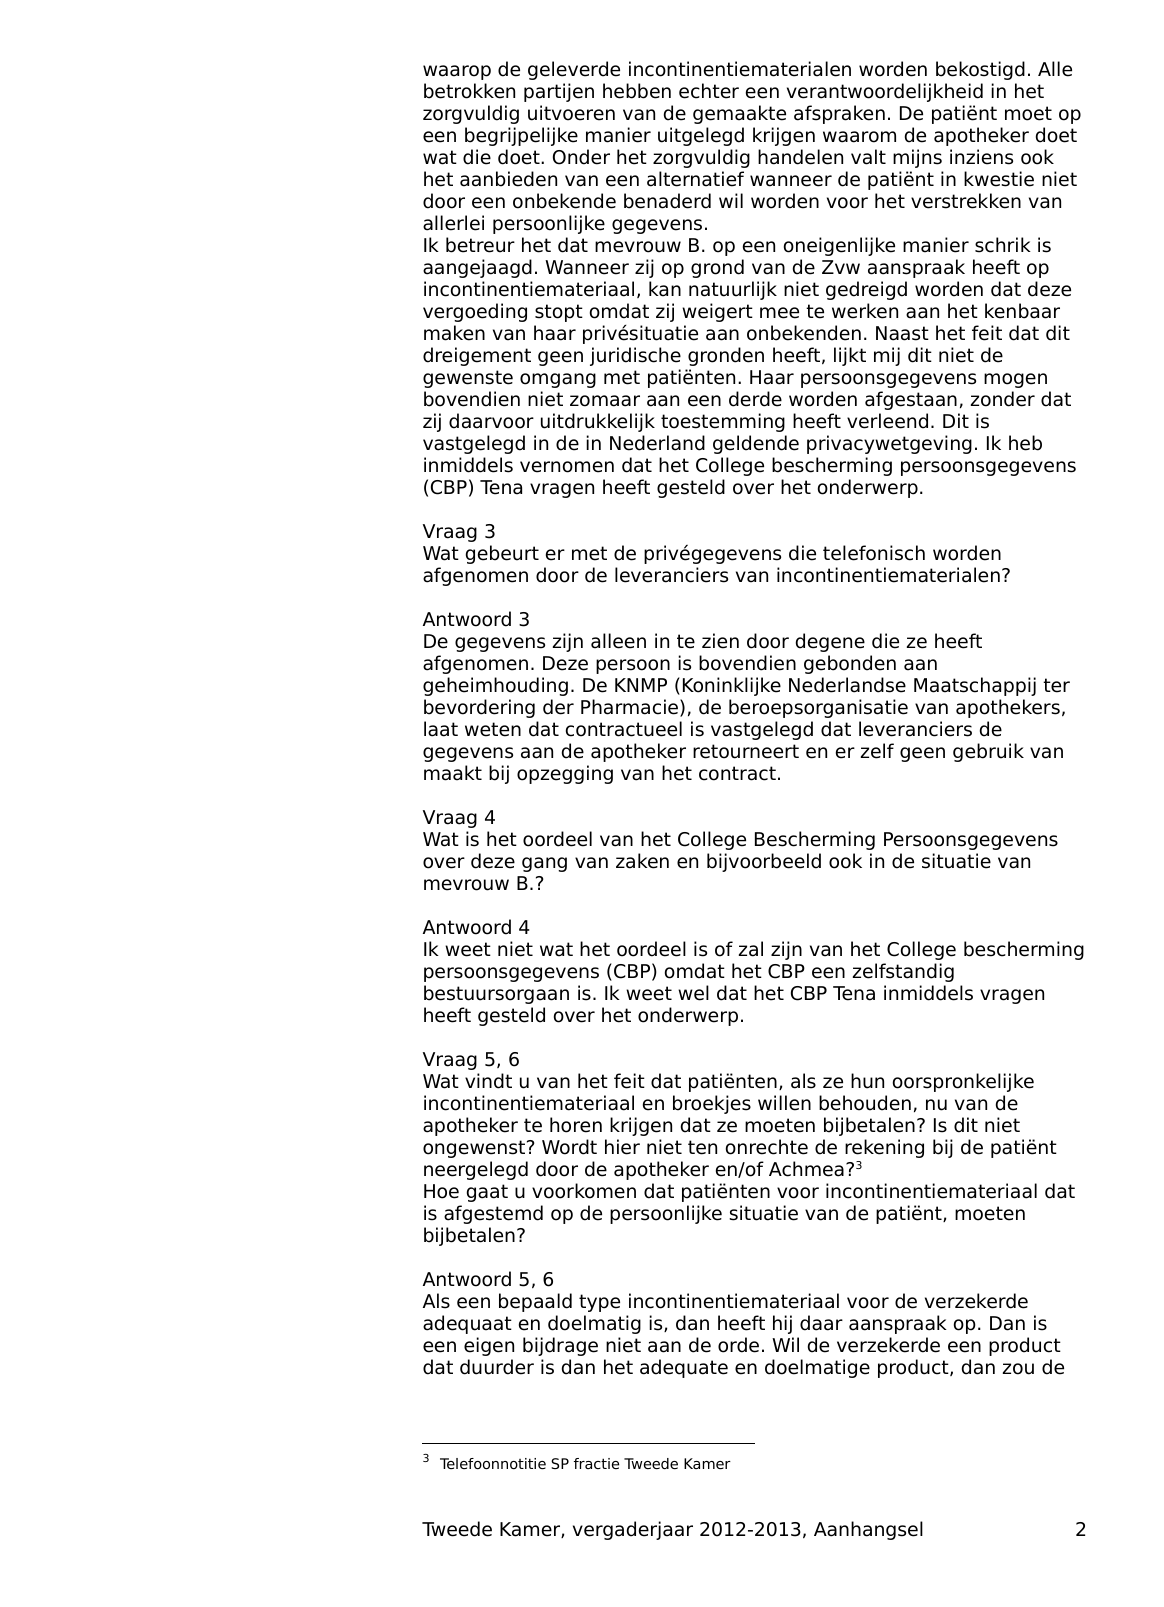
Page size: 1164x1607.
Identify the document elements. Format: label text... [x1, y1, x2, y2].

text Hoe gaat u voorkomen dat patiënten voor incontinentiemateriaal dat is afgestemd op de persoonlijke situatie van de patiënt, moeten bijbetalen? [422, 1181, 1087, 1247]
text Ik weet niet wat het oordeel is of zal zijn van het College bescherming persoonsgegevens (CBP) omdat het CBP een zelfstandig bestuursorgaan is. Ik weet wel dat het CBP Tena inmiddels vragen heeft gesteld over het onderwerp. [422, 939, 1087, 1027]
text De gegevens zijn alleen in te zien door degene die ze heeft afgenomen. Deze persoon is bovendien gebonden aan geheimhouding. De KNMP (Koninklijke Nederlandse Maatschappij ter bevordering der Pharmacie), de beroepsorganisatie van apothekers, laat weten dat contractueel is vastgelegd dat leveranciers de gegevens aan de apotheker retourneert en er zelf geen gebruik van maakt bij opzegging van het contract. [422, 631, 1087, 785]
text Antwoord 5, 6 [422, 1269, 1087, 1291]
text Telefoonnotitie SP fractie Tweede Kamer [422, 1452, 1087, 1474]
text Vraag 3 [422, 521, 1087, 543]
text Wat is het oordeel van het College Bescherming Persoonsgegevens over deze gang van zaken en bijvoorbeeld ook in de situatie van mevrouw B.? [422, 829, 1087, 895]
text Antwoord 3 [422, 609, 1087, 631]
text Wat vindt u van het feit dat patiënten, als ze hun oorspronkelijke incontinentiemateriaal en broekjes willen behouden, nu van de apotheker te horen krijgen dat ze moeten bijbetalen? Is dit niet ongewenst? Wordt hier niet ten onrechte de rekening bij de patiënt neergelegd door de apotheker en/of Achmea? [422, 1071, 1087, 1181]
text Wat gebeurt er met de privégegevens die telefonisch worden afgenomen door de leveranciers van incontinentiematerialen? [422, 543, 1087, 587]
text Vraag 4 [422, 807, 1087, 829]
text Als een bepaald type incontinentiemateriaal voor de verzekerde adequaat en doelmatig is, dan heeft hij daar aanspraak op. Dan is een eigen bijdrage niet aan de orde. Wil de verzekerde een product dat duurder is dan het adequate en doelmatige product, dan zou de [422, 1291, 1087, 1379]
text Vraag 5, 6 [422, 1049, 1087, 1071]
text waarop de geleverde incontinentiematerialen worden bekostigd. Alle betrokken partijen hebben echter een verantwoordelijkheid in het zorgvuldig uitvoeren van de gemaakte afspraken. De patiënt moet op een begrijpelijke manier uitgelegd krijgen waarom de apotheker doet wat die doet. Onder het zorgvuldig handelen valt mijns inziens ook het aanbieden van een alternatief wanneer de patiënt in kwestie niet door een onbekende benaderd wil worden voor het verstrekken van allerlei persoonlijke gegevens. [422, 59, 1087, 235]
text Ik betreur het dat mevrouw B. op een oneigenlijke manier schrik is aangejaagd. Wanneer zij op grond van de Zvw aanspraak heeft op incontinentiemateriaal, kan natuurlijk niet gedreigd worden dat deze vergoeding stopt omdat zij weigert mee te werken aan het kenbaar maken van haar privésituatie aan onbekenden. Naast het feit dat dit dreigement geen juridische gronden heeft, lijkt mij dit niet de gewenste omgang met patiënten. Haar persoonsgegevens mogen bovendien niet zomaar aan een derde worden afgestaan, zonder dat zij daarvoor uitdrukkelijk toestemming heeft verleend. Dit is vastgelegd in de in Nederland geldende privacywetgeving. Ik heb inmiddels vernomen dat het College bescherming persoonsgegevens (CBP) Tena vragen heeft gesteld over het onderwerp. [422, 235, 1087, 499]
text Antwoord 4 [422, 917, 1087, 939]
